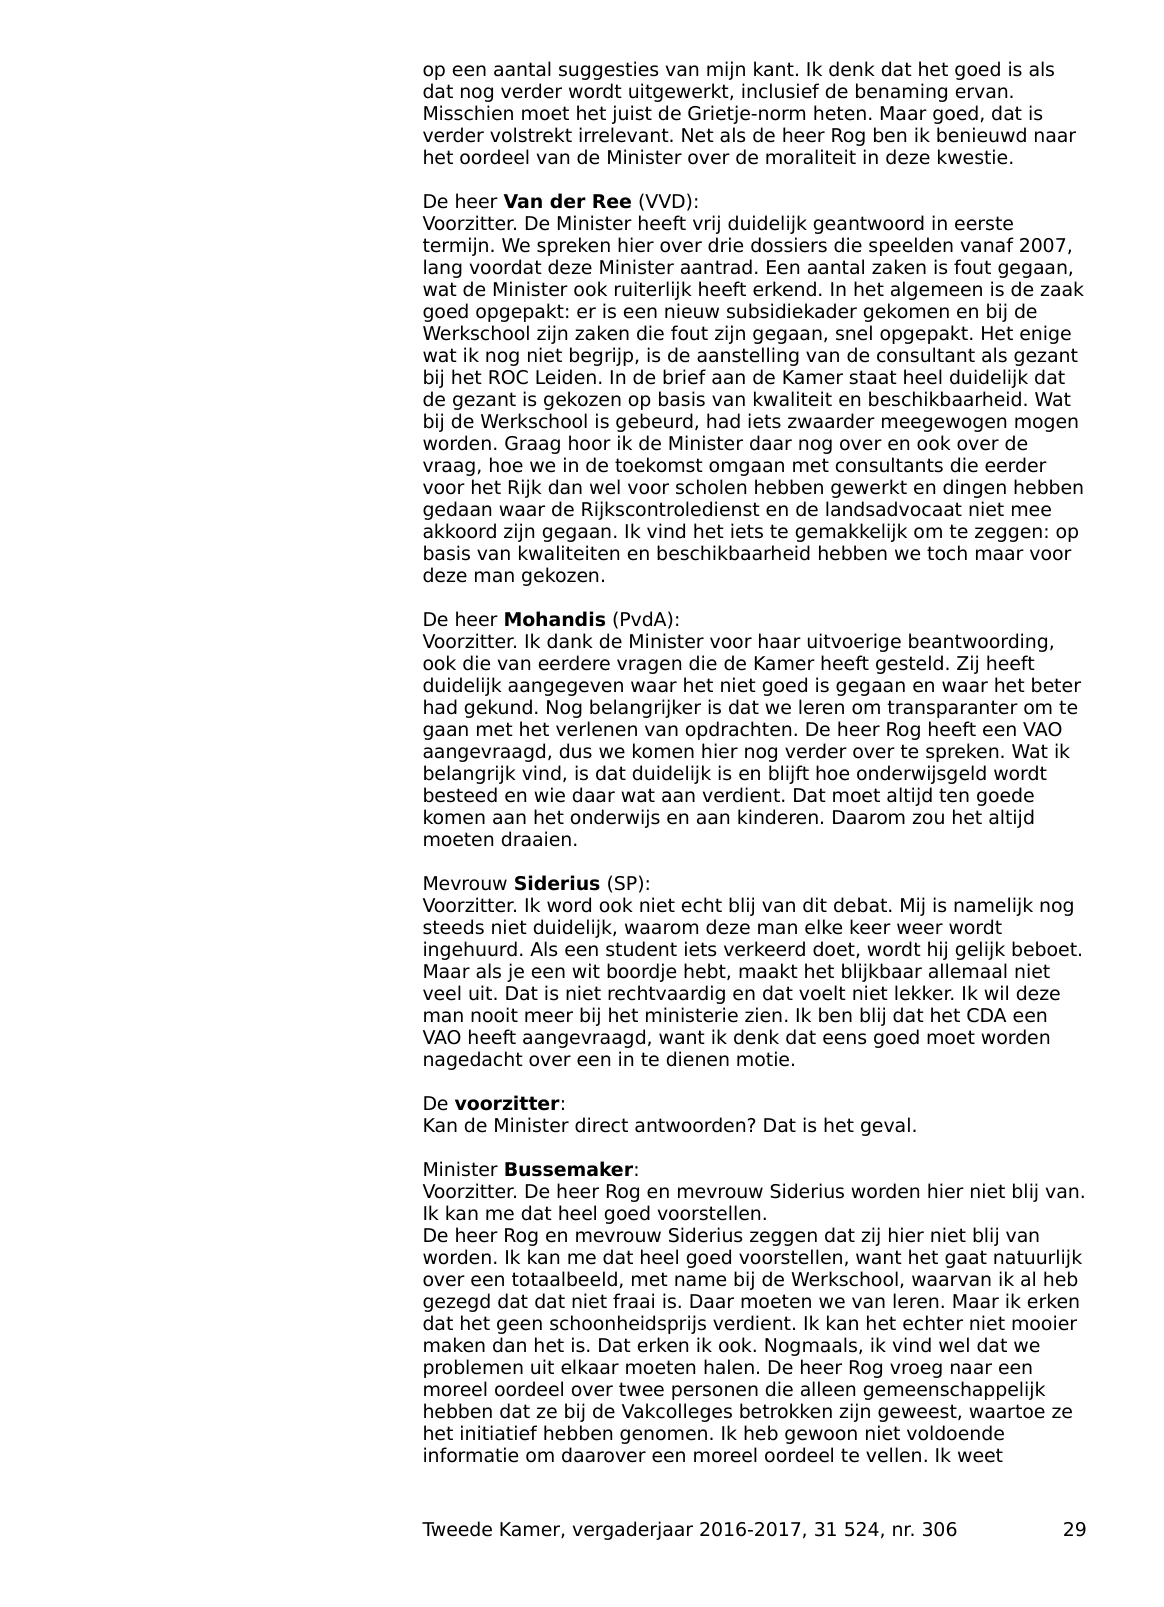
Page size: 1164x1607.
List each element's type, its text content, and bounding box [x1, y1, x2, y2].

text Voorzitter. Ik dank de Minister voor haar uitvoerige beantwoording, ook die van eerdere vragen die de Kamer heeft gesteld. Zij heeft duidelijk aangegeven waar het niet goed is gegaan en waar het beter had gekund. Nog belangrijker is dat we leren om transparanter om te gaan met het verlenen van opdrachten. De heer Rog heeft een VAO aangevraagd, dus we komen hier nog verder over te spreken. Wat ik belangrijk vind, is dat duidelijk is en blijft hoe onderwijsgeld wordt besteed en wie daar wat aan verdient. Dat moet altijd ten goede komen aan het onderwijs en aan kinderen. Daarom zou het altijd moeten draaien. [422, 631, 1087, 851]
text op een aantal suggesties van mijn kant. Ik denk dat het goed is als dat nog verder wordt uitgewerkt, inclusief de benaming ervan. Misschien moet het juist de Grietje-norm heten. Maar goed, dat is verder volstrekt irrelevant. Net als de heer Rog ben ik benieuwd naar het oordeel van de Minister over de moraliteit in deze kwestie. [422, 59, 1087, 169]
text De heer Van der Ree (VVD): [422, 191, 1087, 213]
text De heer Mohandis (PvdA): [422, 609, 1087, 631]
text Voorzitter. De heer Rog en mevrouw Siderius worden hier niet blij van. Ik kan me dat heel goed voorstellen. [422, 1181, 1087, 1225]
text De heer Rog en mevrouw Siderius zeggen dat zij hier niet blij van worden. Ik kan me dat heel goed voorstellen, want het gaat natuurlijk over een totaalbeeld, met name bij de Werkschool, waarvan ik al heb gezegd dat dat niet fraai is. Daar moeten we van leren. Maar ik erken dat het geen schoonheidsprijs verdient. Ik kan het echter niet mooier maken dan het is. Dat erken ik ook. Nogmaals, ik vind wel dat we problemen uit elkaar moeten halen. De heer Rog vroeg naar een moreel oordeel over twee personen die alleen gemeenschappelijk hebben dat ze bij de Vakcolleges betrokken zijn geweest, waartoe ze het initiatief hebben genomen. Ik heb gewoon niet voldoende informatie om daarover een moreel oordeel te vellen. Ik weet [422, 1225, 1087, 1467]
text Voorzitter. De Minister heeft vrij duidelijk geantwoord in eerste termijn. We spreken hier over drie dossiers die speelden vanaf 2007, lang voordat deze Minister aantrad. Een aantal zaken is fout gegaan, wat de Minister ook ruiterlijk heeft erkend. In het algemeen is de zaak goed opgepakt: er is een nieuw subsidiekader gekomen en bij de Werkschool zijn zaken die fout zijn gegaan, snel opgepakt. Het enige wat ik nog niet begrijp, is de aanstelling van de consultant als gezant bij het ROC Leiden. In de brief aan de Kamer staat heel duidelijk dat de gezant is gekozen op basis van kwaliteit en beschikbaarheid. Wat bij de Werkschool is gebeurd, had iets zwaarder meegewogen mogen worden. Graag hoor ik de Minister daar nog over en ook over de vraag, hoe we in de toekomst omgaan met consultants die eerder voor het Rijk dan wel voor scholen hebben gewerkt en dingen hebben gedaan waar de Rijkscontroledienst en de landsadvocaat niet mee akkoord zijn gegaan. Ik vind het iets te gemakkelijk om te zeggen: op basis van kwaliteiten en beschikbaarheid hebben we toch maar voor deze man gekozen. [422, 213, 1087, 587]
text Kan de Minister direct antwoorden? Dat is het geval. [422, 1115, 1087, 1137]
text Mevrouw Siderius (SP): [422, 873, 1087, 895]
text Voorzitter. Ik word ook niet echt blij van dit debat. Mij is namelijk nog steeds niet duidelijk, waarom deze man elke keer weer wordt ingehuurd. Als een student iets verkeerd doet, wordt hij gelijk beboet. Maar als je een wit boordje hebt, maakt het blijkbaar allemaal niet veel uit. Dat is niet rechtvaardig en dat voelt niet lekker. Ik wil deze man nooit meer bij het ministerie zien. Ik ben blij dat het CDA een VAO heeft aangevraagd, want ik denk dat eens goed moet worden nagedacht over een in te dienen motie. [422, 895, 1087, 1071]
text De voorzitter: [422, 1093, 1087, 1115]
text Minister Bussemaker: [422, 1159, 1087, 1181]
